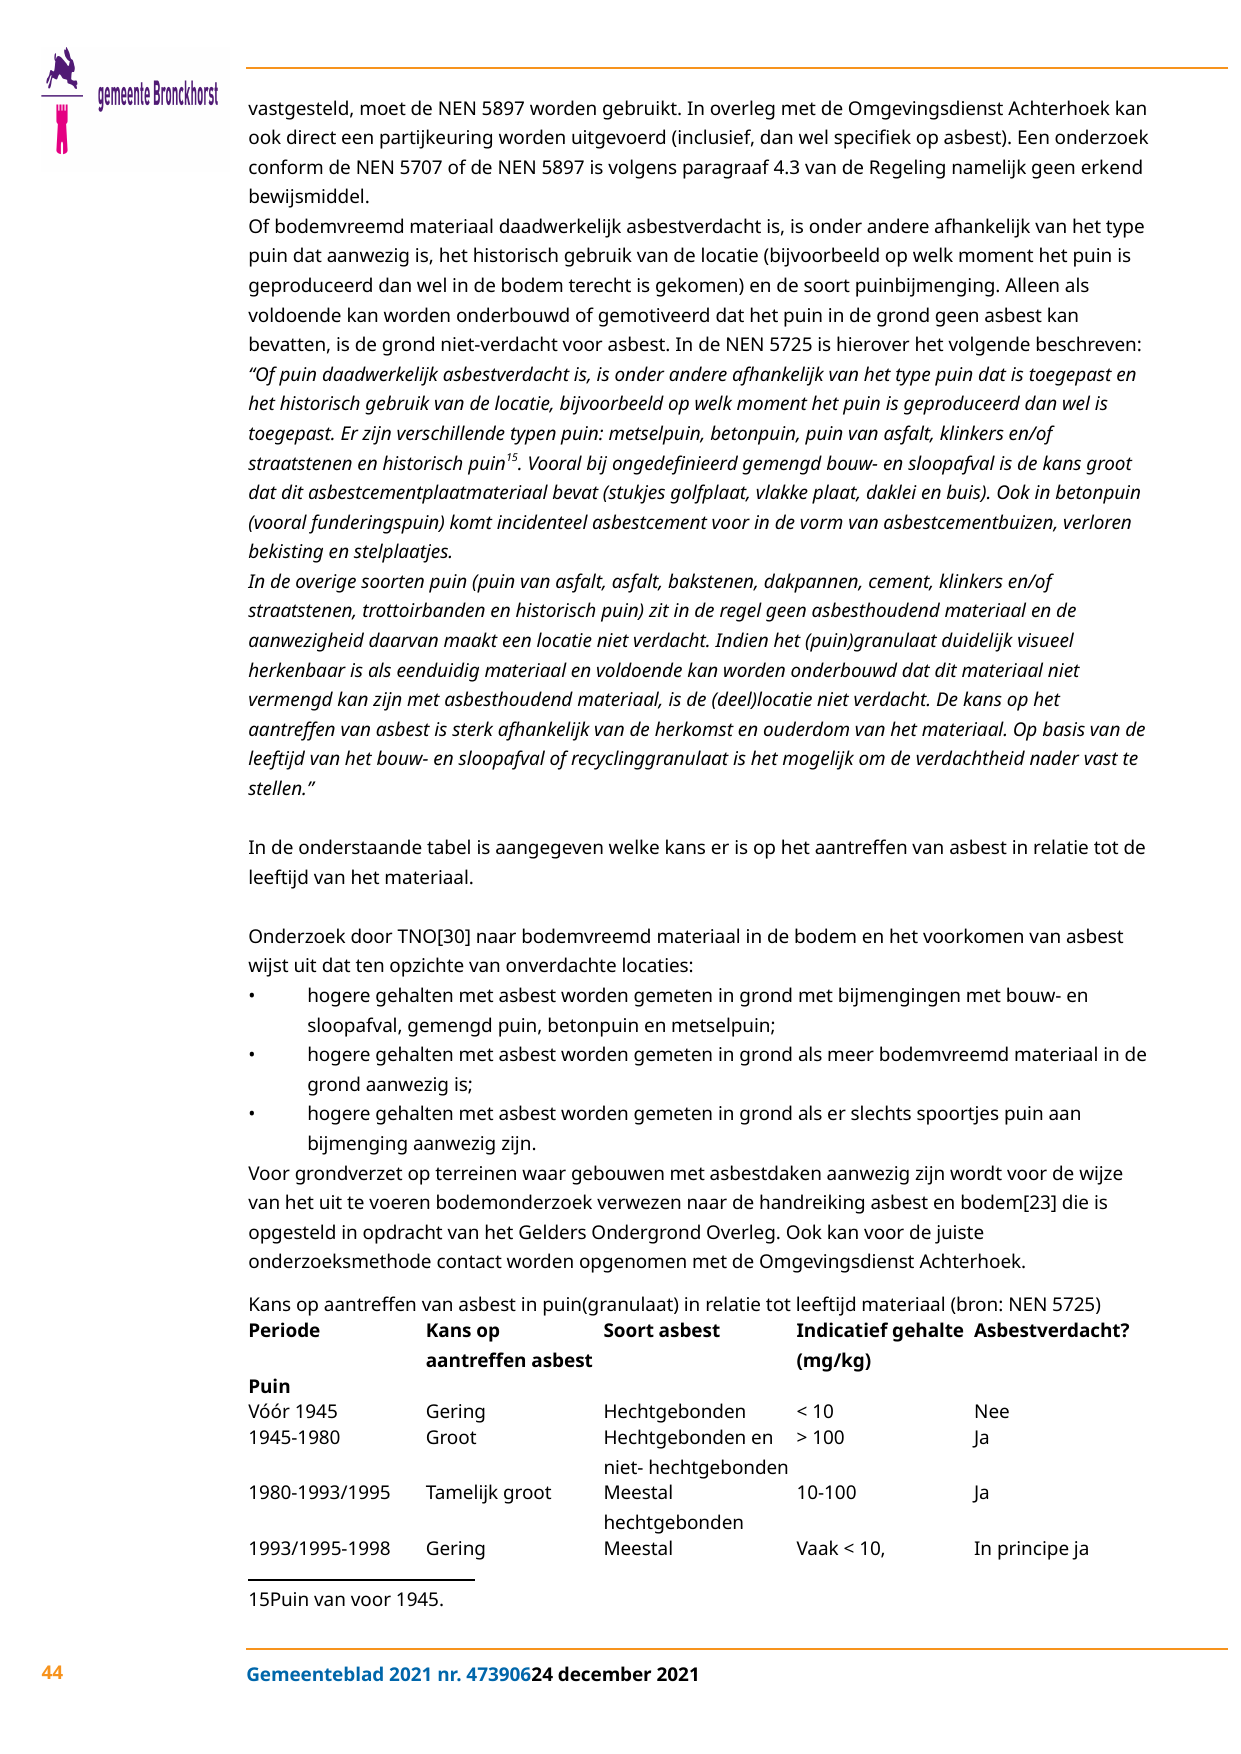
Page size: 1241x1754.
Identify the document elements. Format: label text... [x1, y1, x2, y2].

text Onderzoek door TNO[30] naar bodemvreemd materiaal in de bodem en het voorkomen van asbest wijst uit dat ten opzichte van onverdachte locaties: [248, 923, 1152, 978]
table_cell Gering [426, 1535, 603, 1561]
table_cell Vaak < 10, [796, 1535, 974, 1561]
table_header Periode [248, 1318, 426, 1373]
table_cell 1980-1993/1995 [248, 1480, 426, 1535]
table_cell Meestal [603, 1535, 796, 1561]
table_cell Ja [974, 1480, 1152, 1535]
list hogere gehalten met asbest worden gemeten in grond als er slechts spoortjes puin aan bijmenging aanwezig zijn. [248, 1101, 1152, 1156]
table_cell Meestal hechtgebonden [603, 1480, 796, 1535]
text Of bodemvreemd materiaal daadwerkelijk asbestverdacht is, is onder andere afhankelijk van het type puin dat aanwezig is, het historisch gebruik van de locatie (bijvoorbeeld op welk moment het puin is geproduceerd dan wel in de bodem terecht is gekomen) en de soort puinbijmenging. Alleen als voldoende kan worden onderbouwd of gemotiveerd dat het puin in de grond geen asbest kan bevatten, is de grond niet-verdacht voor asbest. In de NEN 5725 is hierover het volgende beschreven: [248, 213, 1152, 357]
table_cell Ja [974, 1424, 1152, 1479]
text “Of puin daadwerkelijk asbestverdacht is, is onder andere afhankelijk van het type puin dat is toegepast en het historisch gebruik van de locatie, bijvoorbeeld op welk moment het puin is geproduceerd dan wel is toegepast. Er zijn verschillende typen puin: metselpuin, betonpuin, puin van asfalt, klinkers en/of straatstenen en historisch puin. Vooral bij ongedefinieerd gemengd bouw‐ en sloopafval is de kans groot dat dit asbestcementplaatmateriaal bevat (stukjes golfplaat, vlakke plaat, daklei en buis). Ook in betonpuin (vooral funderingspuin) komt incidenteel asbestcement voor in de vorm van asbestcementbuizen, verloren bekisting en stelplaatjes. [248, 361, 1152, 564]
text Kans op aantreffen van asbest in puin(granulaat) in relatie tot leeftijd materiaal (bron: NEN 5725) [248, 1292, 1152, 1317]
table_header Soort asbest [603, 1318, 796, 1373]
table_header Indicatief gehalte (mg/kg) [796, 1318, 974, 1373]
table_cell Groot [426, 1424, 603, 1479]
text Voor grondverzet op terreinen waar gebouwen met asbestdaken aanwezig zijn wordt voor de wijze van het uit te voeren bodemonderzoek verwezen naar de handreiking asbest en bodem[23] die is opgesteld in opdracht van het Gelders Ondergrond Overleg. Ook kan voor de juiste onderzoeksmethode contact worden opgenomen met de Omgevingsdienst Achterhoek. [248, 1160, 1152, 1274]
table_cell Hechtgebonden en niet- hechtgebonden [603, 1424, 796, 1479]
table_cell 1945-1980 [248, 1424, 426, 1479]
text In de overige soorten puin (puin van asfalt, asfalt, bakstenen, dakpannen, cement, klinkers en/of straatstenen, trottoirbanden en historisch puin) zit in de regel geen asbesthoudend materiaal en de aanwezigheid daarvan maakt een locatie niet verdacht. Indien het (puin)granulaat duidelijk visueel herkenbaar is als eenduidig materiaal en voldoende kan worden onderbouwd dat dit materiaal niet vermengd kan zijn met asbesthoudend materiaal, is de (deel)locatie niet verdacht. De kans op het aantreffen van asbest is sterk afhankelijk van de herkomst en ouderdom van het materiaal. Op basis van de leeftijd van het bouw‐ en sloopafval of recyclinggranulaat is het mogelijk om de verdachtheid nader vast te stellen.” [248, 568, 1152, 801]
table_cell Hechtgebonden [603, 1399, 796, 1424]
table_cell In principe ja [974, 1535, 1152, 1561]
text Puin van voor 1945. [248, 1586, 1152, 1612]
table_cell < 10 [796, 1399, 974, 1424]
table_cell Vóór 1945 [248, 1399, 426, 1424]
picture [41, 47, 231, 172]
text vastgesteld, moet de NEN 5897 worden gebruikt. In overleg met de Omgevingsdienst Achterhoek kan ook direct een partijkeuring worden uitgevoerd (inclusief, dan wel specifiek op asbest). Een onderzoek conform de NEN 5707 of de NEN 5897 is volgens paragraaf 4.3 van de Regeling namelijk geen erkend bewijsmiddel. [248, 95, 1152, 209]
text In de onderstaande tabel is aangegeven welke kans er is op het aantreffen van asbest in relatie tot de leeftijd van het materiaal. [248, 834, 1152, 890]
list hogere gehalten met asbest worden gemeten in grond met bijmengingen met bouw- en sloopafval, gemengd puin, betonpuin en metselpuin; [248, 982, 1152, 1038]
table_cell > 100 [796, 1424, 974, 1479]
table_header Kans op aantreffen asbest [426, 1318, 603, 1373]
table_cell Tamelijk groot [426, 1480, 603, 1535]
list hogere gehalten met asbest worden gemeten in grond als meer bodemvreemd materiaal in de grond aanwezig is; [248, 1041, 1152, 1097]
table_cell Puin [248, 1373, 1152, 1398]
table_cell 1993/1995-1998 [248, 1535, 426, 1561]
table_header Asbestverdacht? [974, 1318, 1152, 1373]
table_cell 10-100 [796, 1480, 974, 1535]
table_cell Gering [426, 1399, 603, 1424]
table_cell Nee [974, 1399, 1152, 1424]
